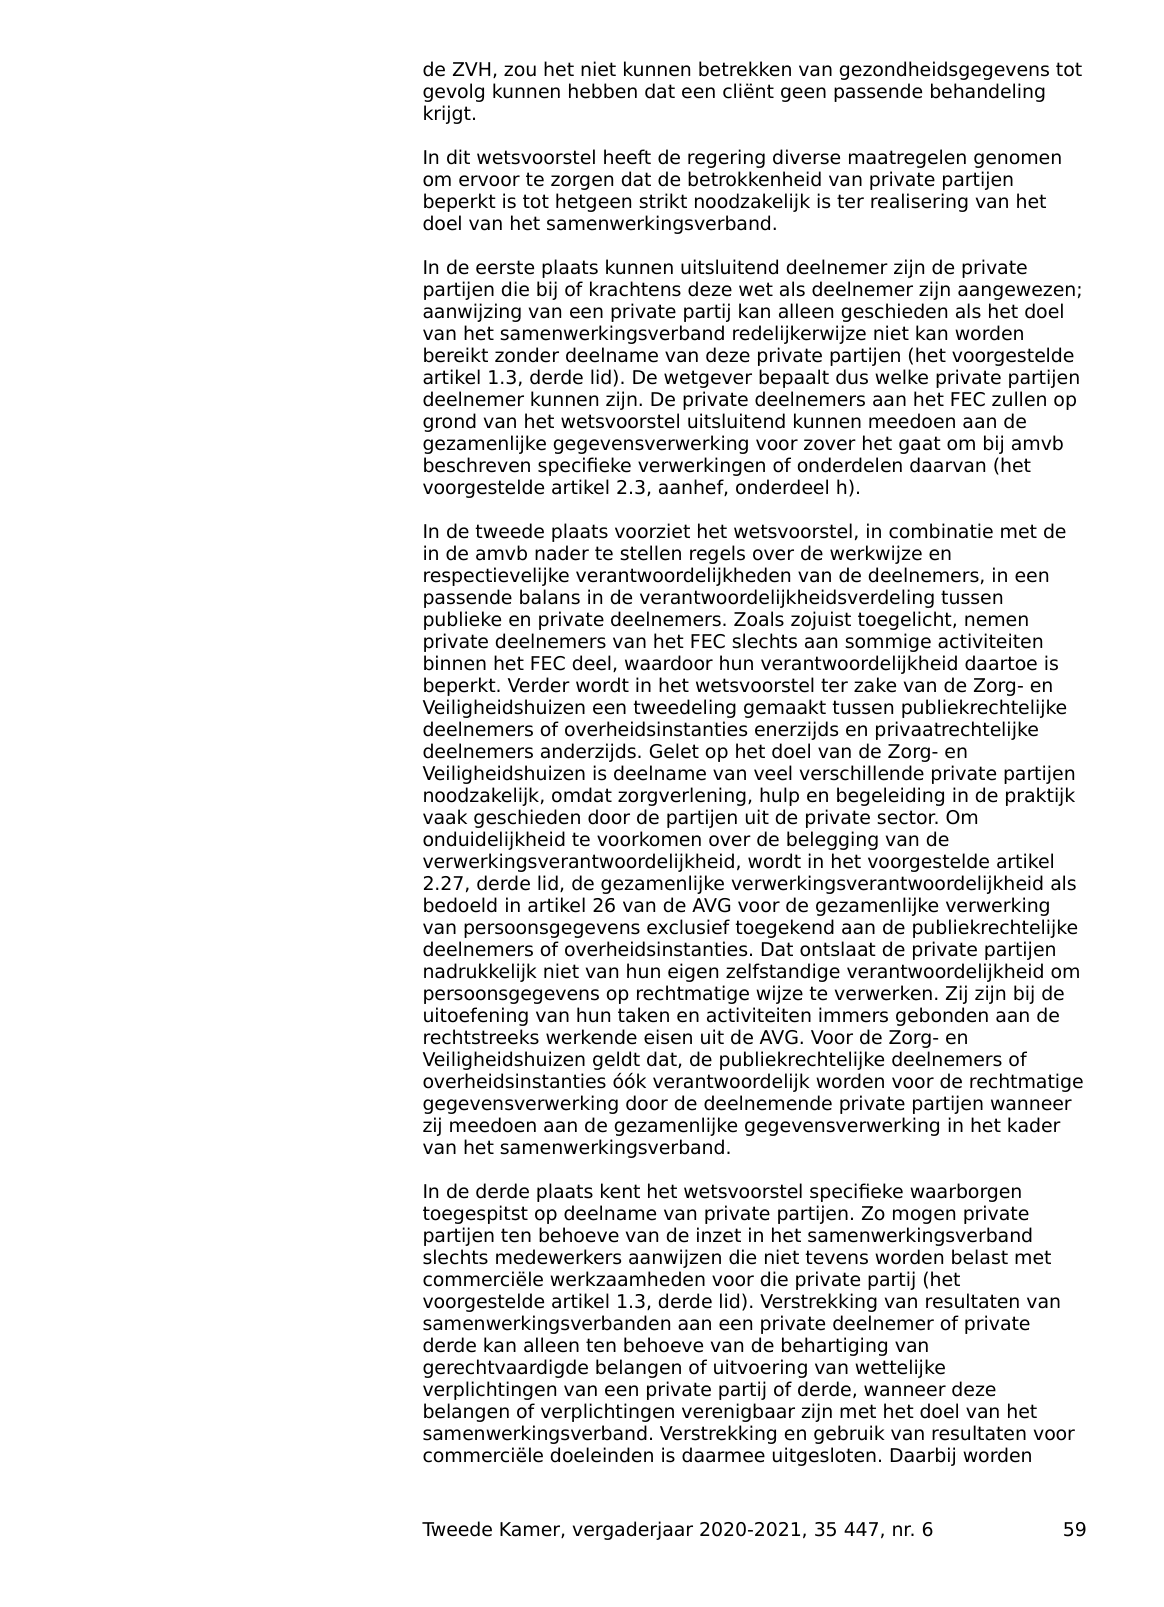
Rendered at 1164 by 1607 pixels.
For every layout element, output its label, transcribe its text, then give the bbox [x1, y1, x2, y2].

text In de eerste plaats kunnen uitsluitend deelnemer zijn de private partijen die bij of krachtens deze wet als deelnemer zijn aangewezen; aanwijzing van een private partij kan alleen geschieden als het doel van het samenwerkingsverband redelijkerwijze niet kan worden bereikt zonder deelname van deze private partijen (het voorgestelde artikel 1.3, derde lid). De wetgever bepaalt dus welke private partijen deelnemer kunnen zijn. De private deelnemers aan het FEC zullen op grond van het wetsvoorstel uitsluitend kunnen meedoen aan de gezamenlijke gegevensverwerking voor zover het gaat om bij amvb beschreven specifieke verwerkingen of onderdelen daarvan (het voorgestelde artikel 2.3, aanhef, onderdeel h). [422, 257, 1087, 499]
text de ZVH, zou het niet kunnen betrekken van gezondheidsgegevens tot gevolg kunnen hebben dat een cliënt geen passende behandeling krijgt. [422, 59, 1087, 125]
text In de derde plaats kent het wetsvoorstel specifieke waarborgen toegespitst op deelname van private partijen. Zo mogen private partijen ten behoeve van de inzet in het samenwerkingsverband slechts medewerkers aanwijzen die niet tevens worden belast met commerciële werkzaamheden voor die private partij (het voorgestelde artikel 1.3, derde lid). Verstrekking van resultaten van samenwerkingsverbanden aan een private deelnemer of private derde kan alleen ten behoeve van de behartiging van gerechtvaardigde belangen of uitvoering van wettelijke verplichtingen van een private partij of derde, wanneer deze belangen of verplichtingen verenigbaar zijn met het doel van het samenwerkingsverband. Verstrekking en gebruik van resultaten voor commerciële doeleinden is daarmee uitgesloten. Daarbij worden [422, 1181, 1087, 1467]
text In de tweede plaats voorziet het wetsvoorstel, in combinatie met de in de amvb nader te stellen regels over de werkwijze en respectievelijke verantwoordelijkheden van de deelnemers, in een passende balans in de verantwoordelijkheidsverdeling tussen publieke en private deelnemers. Zoals zojuist toegelicht, nemen private deelnemers van het FEC slechts aan sommige activiteiten binnen het FEC deel, waardoor hun verantwoordelijkheid daartoe is beperkt. Verder wordt in het wetsvoorstel ter zake van de Zorg- en Veiligheidshuizen een tweedeling gemaakt tussen publiekrechtelijke deelnemers of overheidsinstanties enerzijds en privaatrechtelijke deelnemers anderzijds. Gelet op het doel van de Zorg- en Veiligheidshuizen is deelname van veel verschillende private partijen noodzakelijk, omdat zorgverlening, hulp en begeleiding in de praktijk vaak geschieden door de partijen uit de private sector. Om onduidelijkheid te voorkomen over de belegging van de verwerkingsverantwoordelijkheid, wordt in het voorgestelde artikel 2.27, derde lid, de gezamenlijke verwerkingsverantwoordelijkheid als bedoeld in artikel 26 van de AVG voor de gezamenlijke verwerking van persoonsgegevens exclusief toegekend aan de publiekrechtelijke deelnemers of overheidsinstanties. Dat ontslaat de private partijen nadrukkelijk niet van hun eigen zelfstandige verantwoordelijkheid om persoonsgegevens op rechtmatige wijze te verwerken. Zij zijn bij de uitoefening van hun taken en activiteiten immers gebonden aan de rechtstreeks werkende eisen uit de AVG. Voor de Zorg- en Veiligheidshuizen geldt dat, de publiekrechtelijke deelnemers of overheidsinstanties óók verantwoordelijk worden voor de rechtmatige gegevensverwerking door de deelnemende private partijen wanneer zij meedoen aan de gezamenlijke gegevensverwerking in het kader van het samenwerkingsverband. [422, 521, 1087, 1159]
text In dit wetsvoorstel heeft de regering diverse maatregelen genomen om ervoor te zorgen dat de betrokkenheid van private partijen beperkt is tot hetgeen strikt noodzakelijk is ter realisering van het doel van het samenwerkingsverband. [422, 147, 1087, 235]
